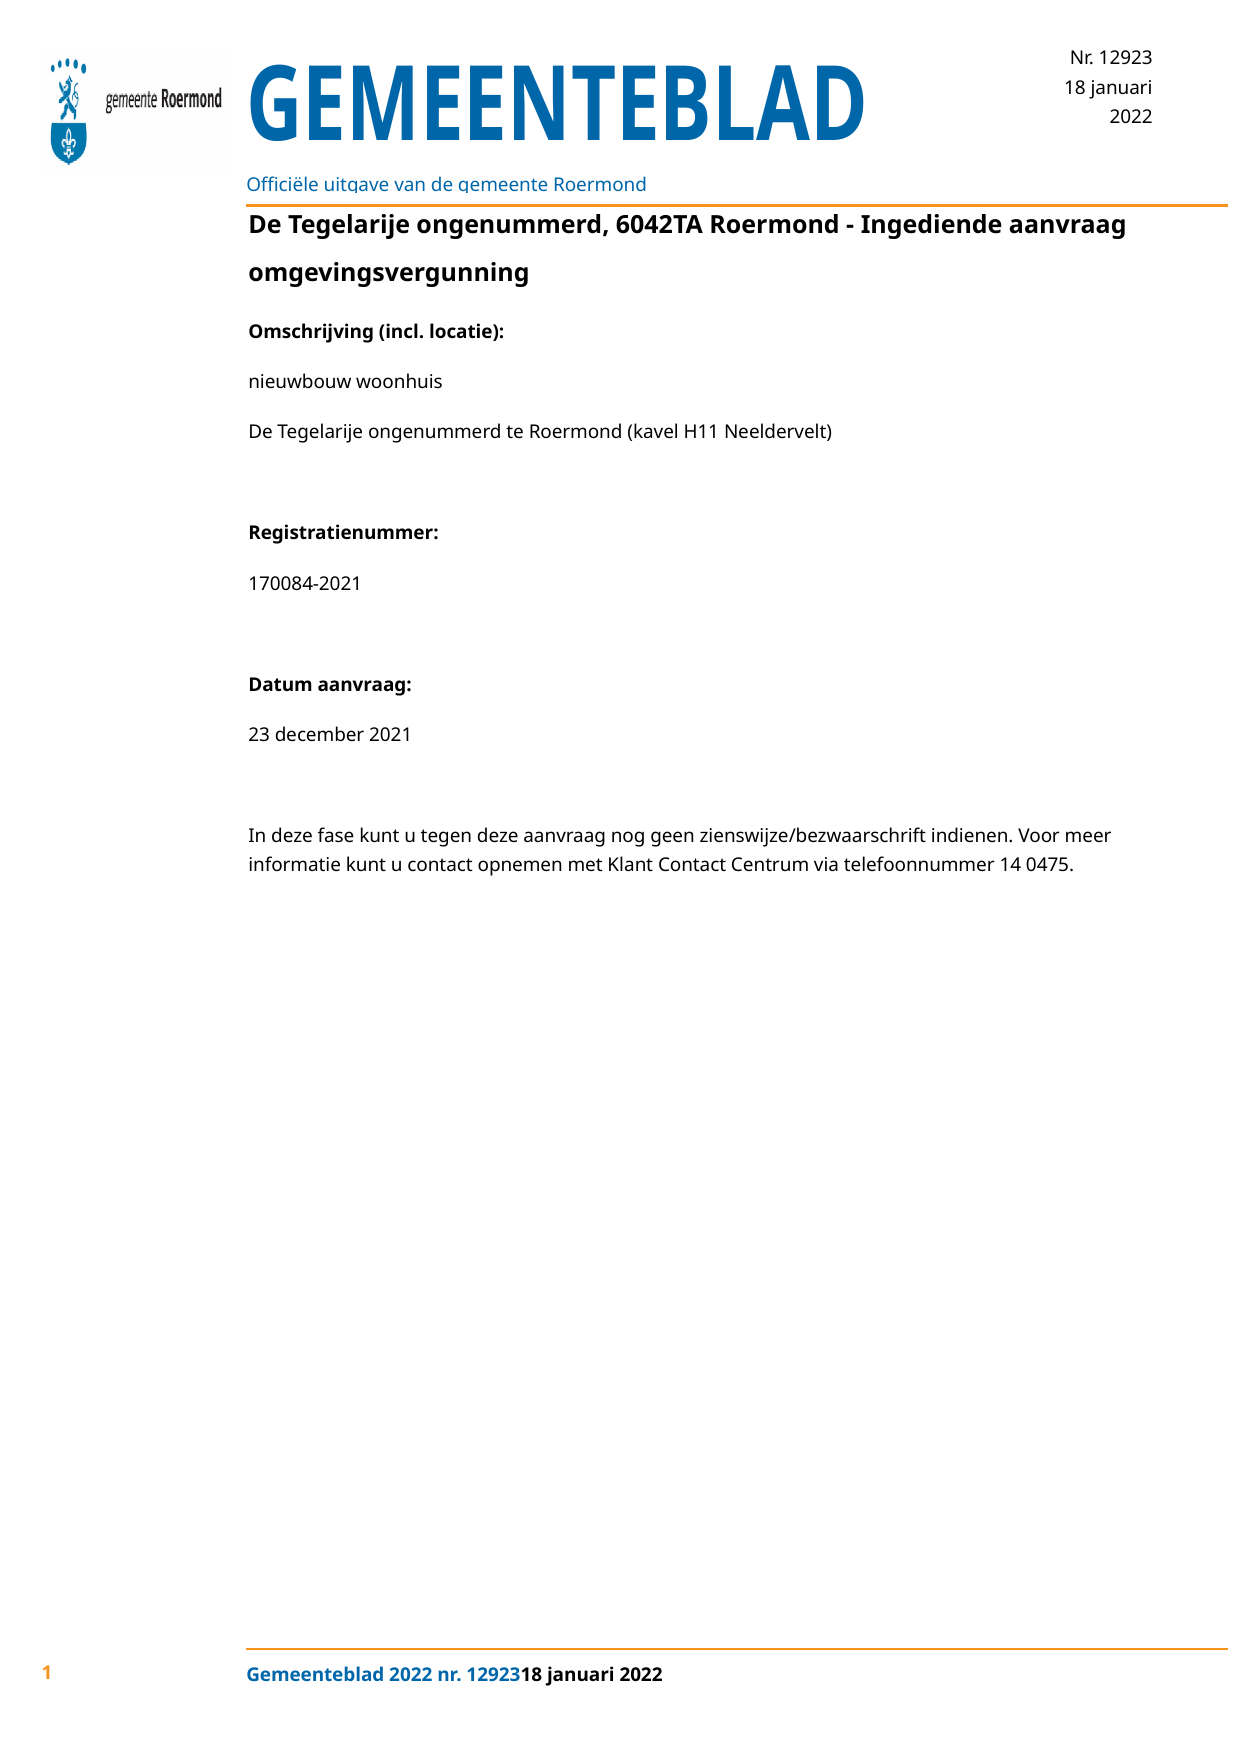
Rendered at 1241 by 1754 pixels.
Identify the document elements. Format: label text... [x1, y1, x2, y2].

text De Tegelarije ongenummerd te Roermond (kavel H11 Neeldervelt) [248, 419, 1152, 444]
text Omschrijving (incl. locatie): [248, 318, 1152, 344]
text Datum aanvraag: [248, 671, 1152, 697]
text Registratienummer: [248, 519, 1152, 545]
text 23 december 2021 [248, 721, 1152, 747]
text nieuwbouw woonhuis [248, 368, 1152, 394]
text De Tegelarije ongenummerd, 6042TA Roermond - Ingediende aanvraag omgevingsvergunning [248, 207, 1152, 288]
picture [41, 47, 231, 172]
text In deze fase kunt u tegen deze aanvraag nog geen zienswijze/bezwaarschrift indienen. Voor meer informatie kunt u contact opnemen met Klant Contact Centrum via telefoonnummer 14 0475. [248, 822, 1152, 877]
text 170084-2021 [248, 570, 1152, 596]
